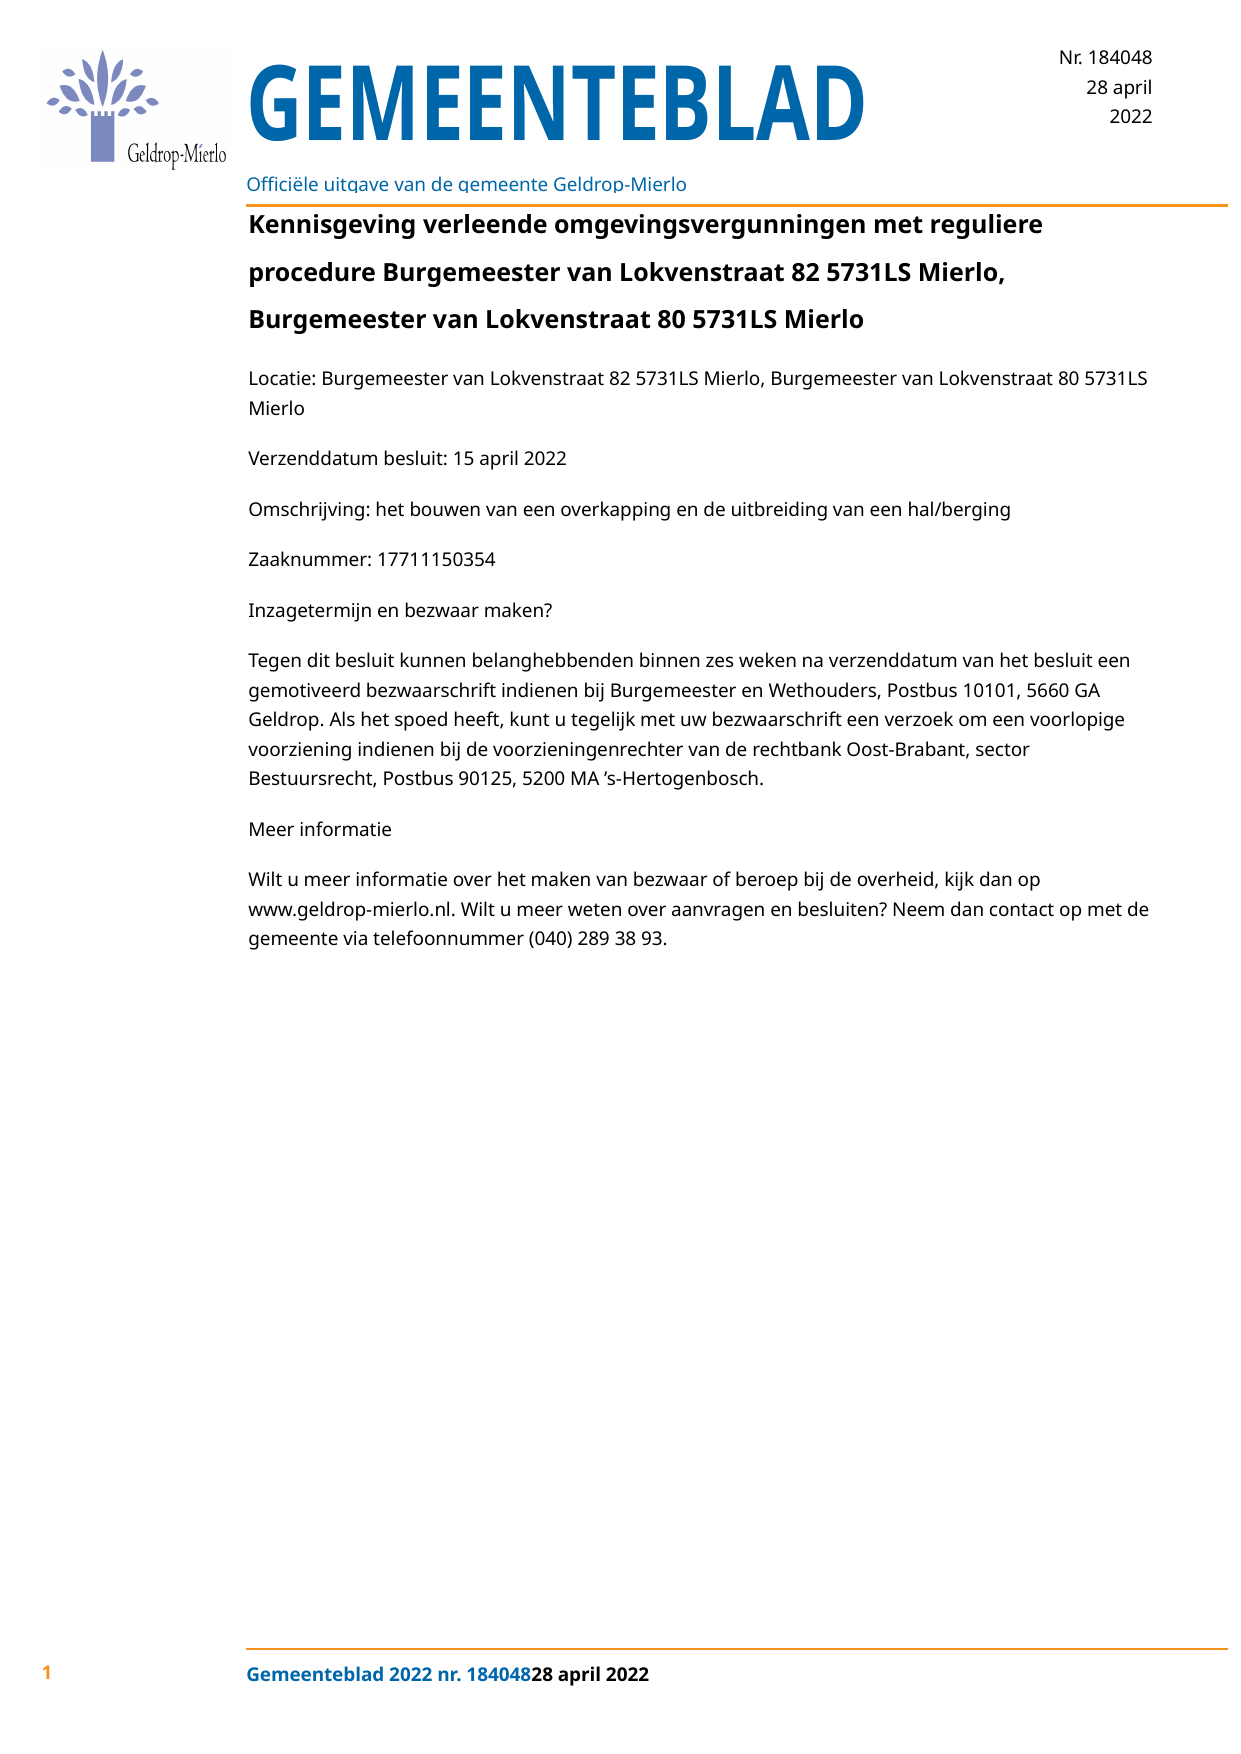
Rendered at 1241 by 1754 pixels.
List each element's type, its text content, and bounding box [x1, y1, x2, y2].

picture [41, 47, 231, 172]
text Verzenddatum besluit: 15 april 2022 [248, 446, 1152, 471]
text Meer informatie [248, 816, 1152, 842]
text Inzagetermijn en bezwaar maken? [248, 597, 1152, 622]
text Omschrijving: het bouwen van een overkapping en de uitbreiding van een hal/berging [248, 496, 1152, 522]
text Kennisgeving verleende omgevingsvergunningen met reguliere procedure Burgemeester van Lokvenstraat 82 5731LS Mierlo, Burgemeester van Lokvenstraat 80 5731LS Mierlo [248, 207, 1152, 336]
text Wilt u meer informatie over het maken van bezwaar of beroep bij de overheid, kijk dan op www.geldrop-mierlo.nl. Wilt u meer weten over aanvragen en besluiten? Neem dan contact op met de gemeente via telefoonnummer (040) 289 38 93. [248, 866, 1152, 951]
text Zaaknummer: 17711150354 [248, 546, 1152, 572]
text Tegen dit besluit kunnen belanghebbenden binnen zes weken na verzenddatum van het besluit een gemotiveerd bezwaarschrift indienen bij Burgemeester en Wethouders, Postbus 10101, 5660 GA Geldrop. Als het spoed heeft, kunt u tegelijk met uw bezwaarschrift een verzoek om een voorlopige voorziening indienen bij de voorzieningenrechter van de rechtbank Oost-Brabant, sector Bestuursrecht, Postbus 90125, 5200 MA ’s-Hertogenbosch. [248, 647, 1152, 791]
text Locatie: Burgemeester van Lokvenstraat 82 5731LS Mierlo, Burgemeester van Lokvenstraat 80 5731LS Mierlo [248, 366, 1152, 421]
